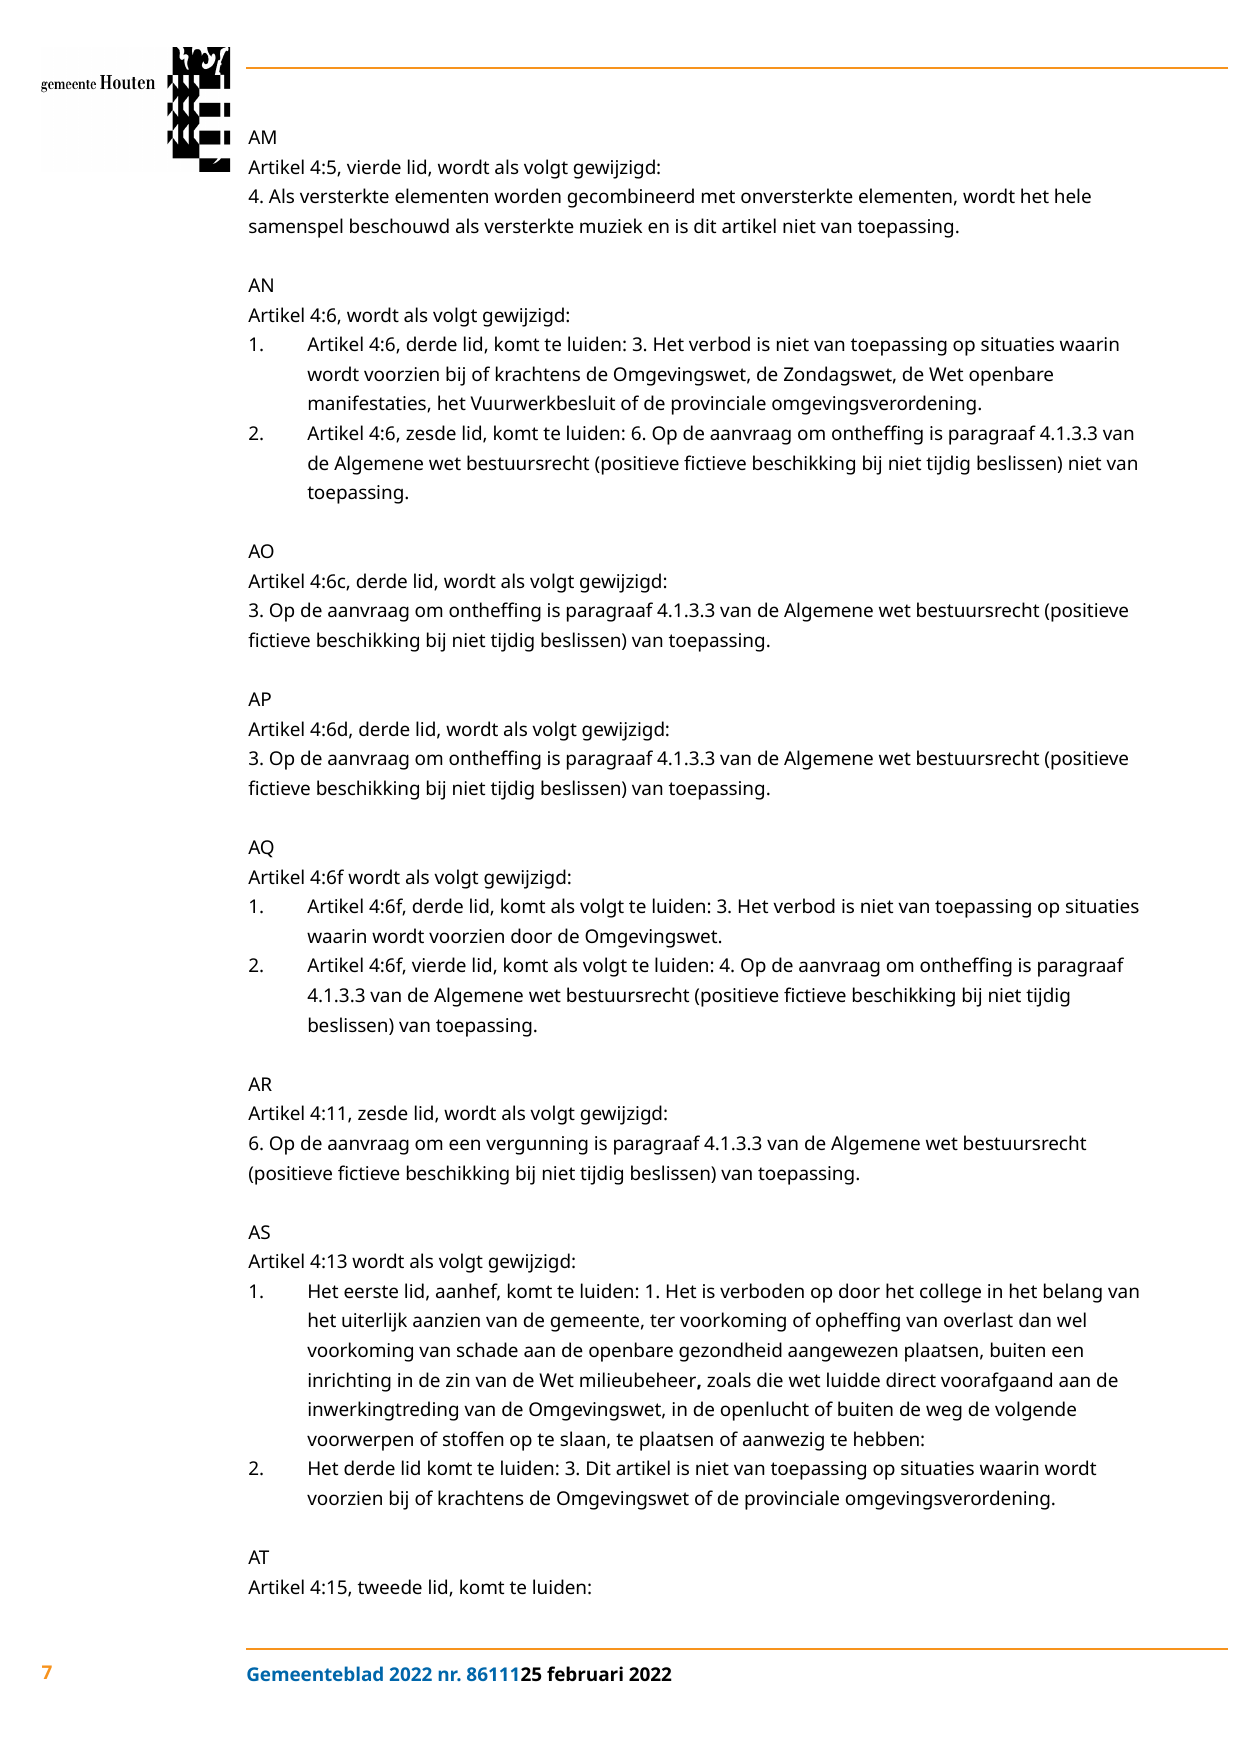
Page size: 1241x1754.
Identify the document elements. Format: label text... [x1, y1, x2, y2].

text AP [248, 686, 1152, 712]
text AT [248, 1544, 1152, 1570]
text AS [248, 1219, 1152, 1245]
text 3. Op de aanvraag om ontheffing is paragraaf 4.1.3.3 van de Algemene wet bestuursrecht (positieve fictieve beschikking bij niet tijdig beslissen) van toepassing. [248, 598, 1152, 653]
list Het eerste lid, aanhef, komt te luiden: 1. Het is verboden op door het college in het belang van het uiterlijk aanzien van de gemeente, ter voorkoming of opheffing van overlast dan wel voorkoming van schade aan de openbare gezondheid aangewezen plaatsen, buiten een inrichting in de zin van de Wet milieubeheer, zoals die wet luidde direct voorafgaand aan de inwerkingtreding van de Omgevingswet, in de openlucht of buiten de weg de volgende voorwerpen of stoffen op te slaan, te plaatsen of aanwezig te hebben: [248, 1278, 1152, 1452]
text 4. Als versterkte elementen worden gecombineerd met onversterkte elementen, wordt het hele samenspel beschouwd als versterkte muziek en is dit artikel niet van toepassing. [248, 183, 1152, 239]
list Artikel 4:6, zesde lid, komt te luiden: 6. Op de aanvraag om ontheffing is paragraaf 4.1.3.3 van de Algemene wet bestuursrecht (positieve fictieve beschikking bij niet tijdig beslissen) niet van toepassing. [248, 420, 1152, 505]
text AO [248, 538, 1152, 564]
text Artikel 4:6, wordt als volgt gewijzigd: [248, 302, 1152, 328]
picture [41, 47, 231, 172]
text AM [248, 124, 1152, 150]
text Artikel 4:5, vierde lid, wordt als volgt gewijzigd: [248, 154, 1152, 180]
text 3. Op de aanvraag om ontheffing is paragraaf 4.1.3.3 van de Algemene wet bestuursrecht (positieve fictieve beschikking bij niet tijdig beslissen) van toepassing. [248, 746, 1152, 801]
text Artikel 4:15, tweede lid, komt te luiden: [248, 1574, 1152, 1600]
list Artikel 4:6, derde lid, komt te luiden: 3. Het verbod is niet van toepassing op situaties waarin wordt voorzien bij of krachtens de Omgevingswet, de Zondagswet, de Wet openbare manifestaties, het Vuurwerkbesluit of de provinciale omgevingsverordening. [248, 331, 1152, 416]
text Artikel 4:6c, derde lid, wordt als volgt gewijzigd: [248, 568, 1152, 594]
text Artikel 4:11, zesde lid, wordt als volgt gewijzigd: [248, 1101, 1152, 1126]
text AR [248, 1071, 1152, 1097]
text Artikel 4:13 wordt als volgt gewijzigd: [248, 1248, 1152, 1274]
text 6. Op de aanvraag om een vergunning is paragraaf 4.1.3.3 van de Algemene wet bestuursrecht (positieve fictieve beschikking bij niet tijdig beslissen) van toepassing. [248, 1130, 1152, 1186]
list Artikel 4:6f, derde lid, komt als volgt te luiden: 3. Het verbod is niet van toepassing op situaties waarin wordt voorzien door de Omgevingswet. [248, 893, 1152, 949]
text Artikel 4:6f wordt als volgt gewijzigd: [248, 864, 1152, 890]
text AN [248, 272, 1152, 298]
list Artikel 4:6f, vierde lid, komt als volgt te luiden: 4. Op de aanvraag om ontheffing is paragraaf 4.1.3.3 van de Algemene wet bestuursrecht (positieve fictieve beschikking bij niet tijdig beslissen) van toepassing. [248, 953, 1152, 1038]
text Artikel 4:6d, derde lid, wordt als volgt gewijzigd: [248, 716, 1152, 742]
text AQ [248, 834, 1152, 860]
list Het derde lid komt te luiden: 3. Dit artikel is niet van toepassing op situaties waarin wordt voorzien bij of krachtens de Omgevingswet of de provinciale omgevingsverordening. [248, 1456, 1152, 1511]
